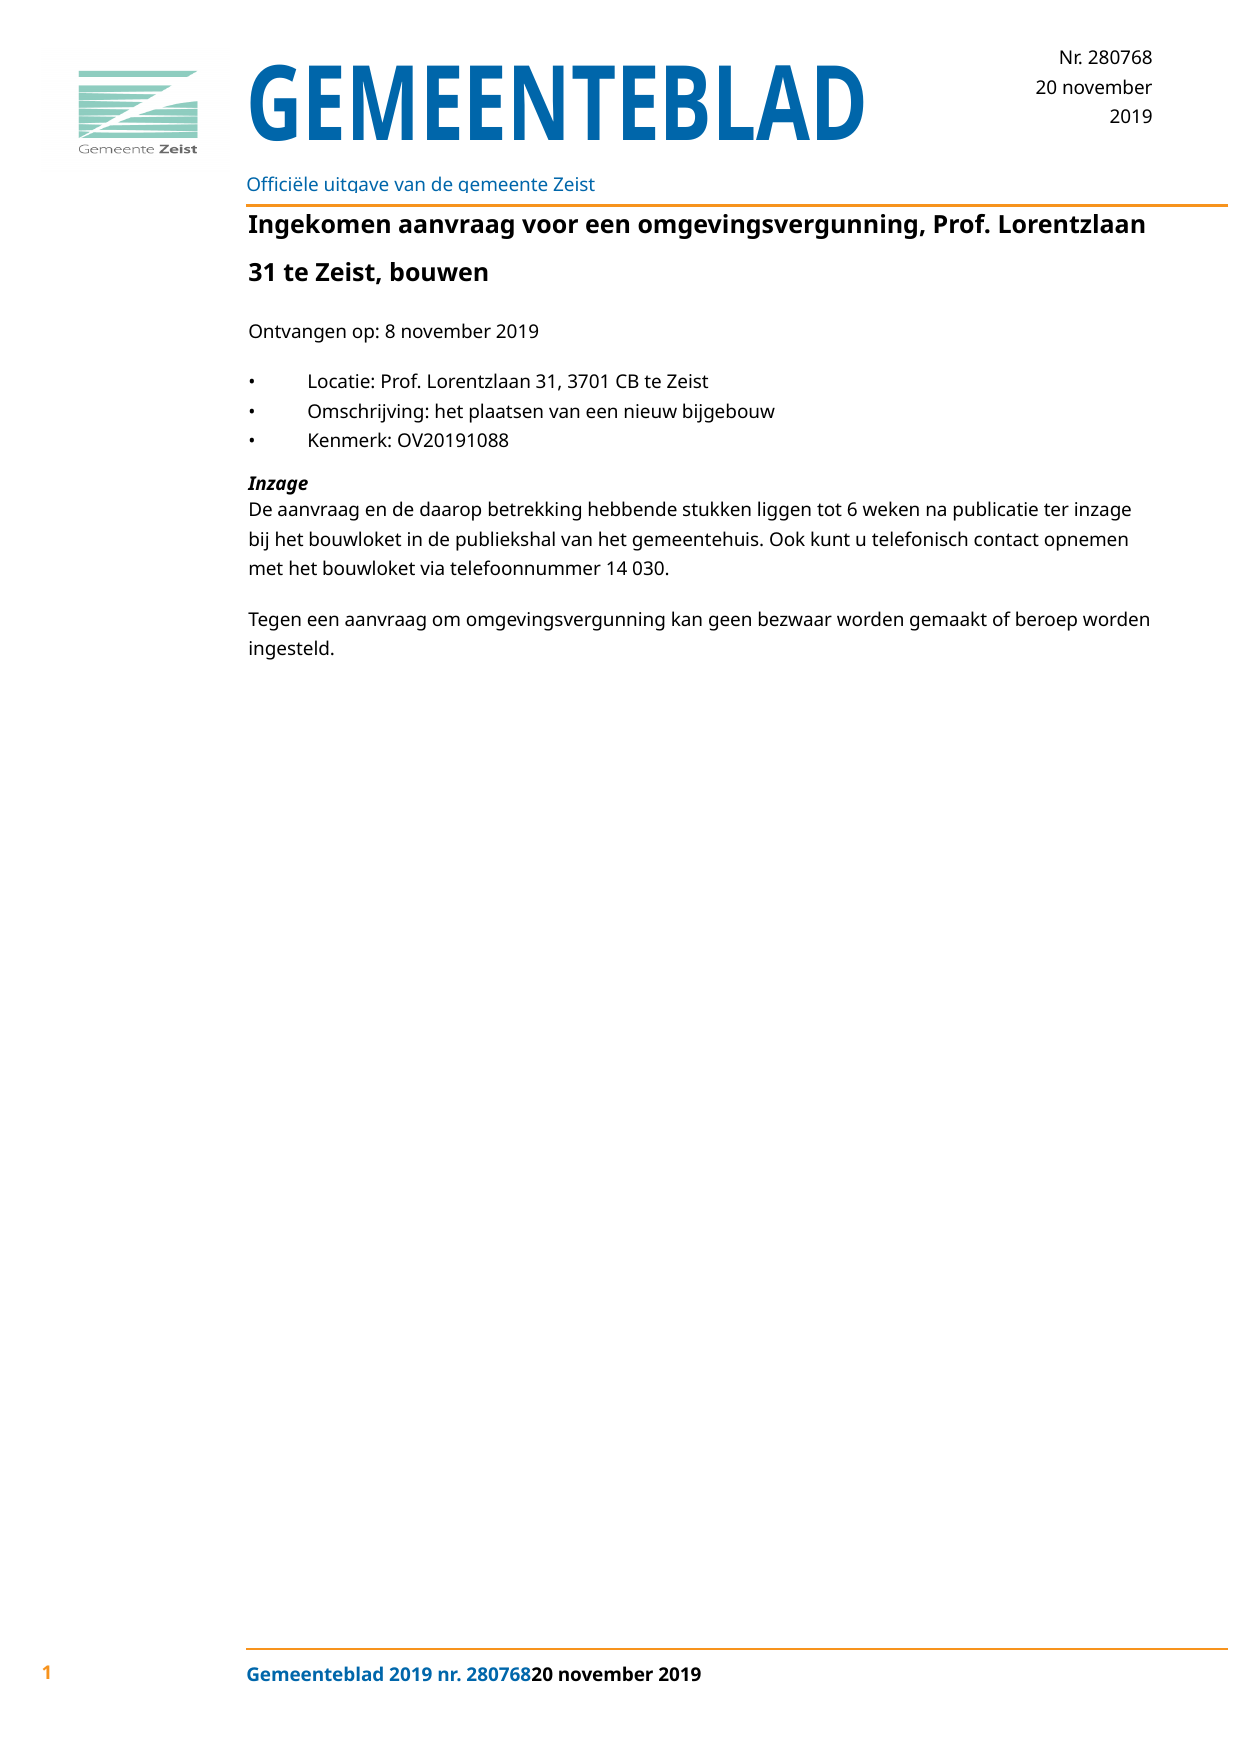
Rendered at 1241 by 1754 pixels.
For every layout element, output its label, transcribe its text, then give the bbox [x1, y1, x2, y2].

text Ingekomen aanvraag voor een omgevingsvergunning, Prof. Lorentzlaan 31 te Zeist, bouwen [248, 207, 1152, 288]
picture [41, 47, 231, 172]
text Inzage [248, 471, 1152, 496]
list Kenmerk: OV20191088 [248, 427, 1152, 453]
text Ontvangen op: 8 november 2019 [248, 318, 1152, 344]
text Tegen een aanvraag om omgevingsvergunning kan geen bezwaar worden gemaakt of beroep worden ingesteld. [248, 606, 1152, 661]
list Omschrijving: het plaatsen van een nieuw bijgebouw [248, 398, 1152, 424]
list Locatie: Prof. Lorentzlaan 31, 3701 CB te Zeist [248, 368, 1152, 394]
text De aanvraag en de daarop betrekking hebbende stukken liggen tot 6 weken na publicatie ter inzage bij het bouwloket in de publiekshal van het gemeentehuis. Ook kunt u telefonisch contact opnemen met het bouwloket via telefoonnummer 14 030. [248, 496, 1152, 581]
